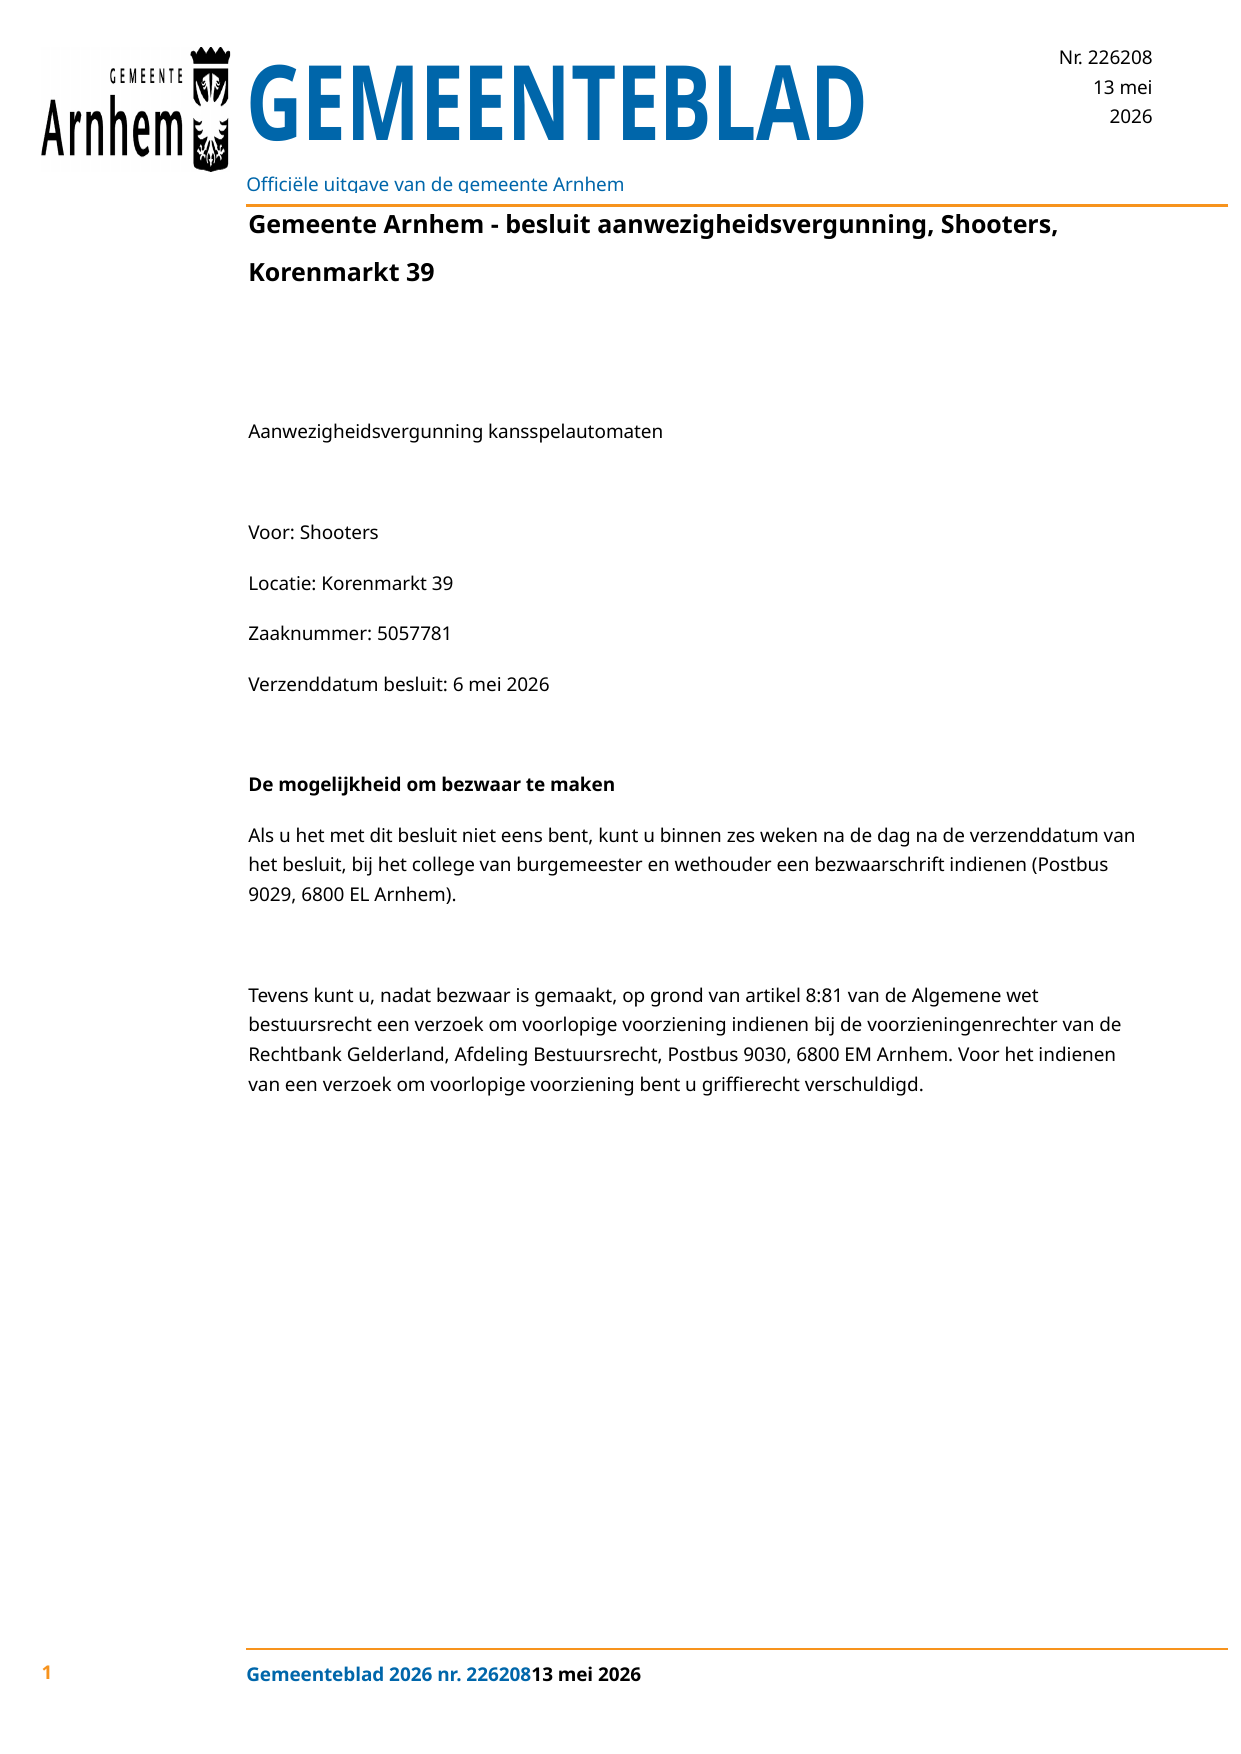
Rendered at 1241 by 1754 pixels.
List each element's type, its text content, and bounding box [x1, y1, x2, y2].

text Locatie: Korenmarkt 39 [248, 570, 1152, 596]
text Voor: Shooters [248, 519, 1152, 545]
text Tevens kunt u, nadat bezwaar is gemaakt, op grond van artikel 8:81 van de Algemene wet bestuursrecht een verzoek om voorlopige voorziening indienen bij de voorzieningenrechter van de Rechtbank Gelderland, Afdeling Bestuursrecht, Postbus 9030, 6800 EM Arnhem. Voor het indienen van een verzoek om voorlopige voorziening bent u griffierecht verschuldigd. [248, 982, 1152, 1097]
picture [41, 47, 231, 172]
text Zaaknummer: 5057781 [248, 620, 1152, 646]
text Gemeente Arnhem - besluit aanwezigheidsvergunning, Shooters, Korenmarkt 39 [248, 207, 1152, 288]
text Aanwezigheidsvergunning kansspelautomaten [248, 419, 1152, 444]
text De mogelijkheid om bezwaar te maken [248, 772, 1152, 797]
text Als u het met dit besluit niet eens bent, kunt u binnen zes weken na de dag na de verzenddatum van het besluit, bij het college van burgemeester en wethouder een bezwaarschrift indienen (Postbus 9029, 6800 EL Arnhem). [248, 822, 1152, 907]
text Verzenddatum besluit: 6 mei 2026 [248, 671, 1152, 697]
